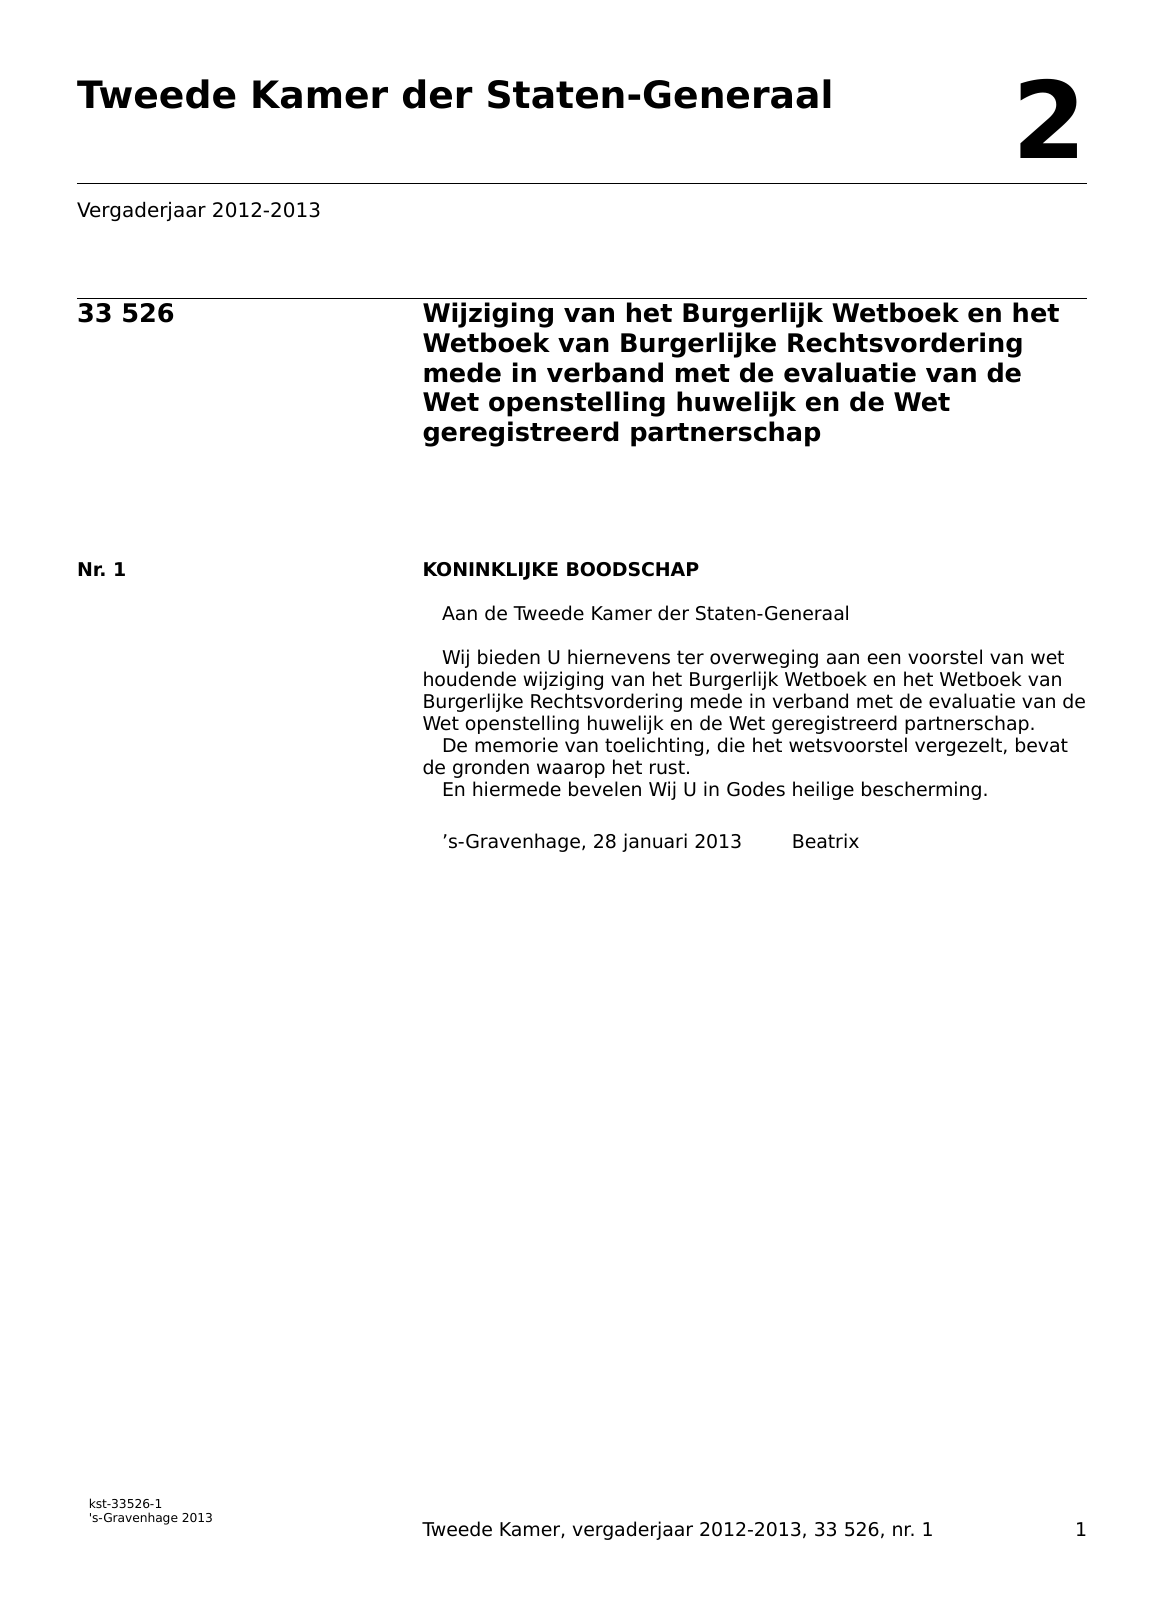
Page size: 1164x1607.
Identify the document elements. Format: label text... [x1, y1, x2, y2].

text 's-Gravenhage 2013 [88, 1511, 323, 1525]
table_header 2 [886, 59, 1087, 183]
subtitle 33 526 Wijziging van het Burgerlijk Wetboek en het Wetboek van Burgerlijke Rechtsvordering mede in verband met de evaluatie van de Wet openstelling huwelijk en de Wet geregistreerd partnerschap [77, 299, 1087, 447]
text De memorie van toelichting, die het wetsvoorstel vergezelt, bevat de gronden waarop het rust. [422, 735, 1087, 779]
text ’s-Gravenhage, 28 januari 2013 Beatrix [422, 831, 1087, 853]
text kst-33526-1 [88, 1497, 323, 1511]
text Wij bieden U hiernevens ter overweging aan een voorstel van wet houdende wijziging van het Burgerlijk Wetboek en het Wetboek van Burgerlijke Rechtsvordering mede in verband met de evaluatie van de Wet openstelling huwelijk en de Wet geregistreerd partnerschap. [422, 647, 1087, 735]
subtitle Nr. 1 KONINKLIJKE BOODSCHAP [77, 558, 1087, 580]
table_header Tweede Kamer der Staten-Generaal [77, 59, 886, 183]
text Aan de Tweede Kamer der Staten-Generaal [422, 603, 1087, 624]
text En hiermede bevelen Wij U in Godes heilige bescherming. [422, 779, 1087, 801]
table_cell Vergaderjaar 2012-2013 [77, 184, 1087, 298]
